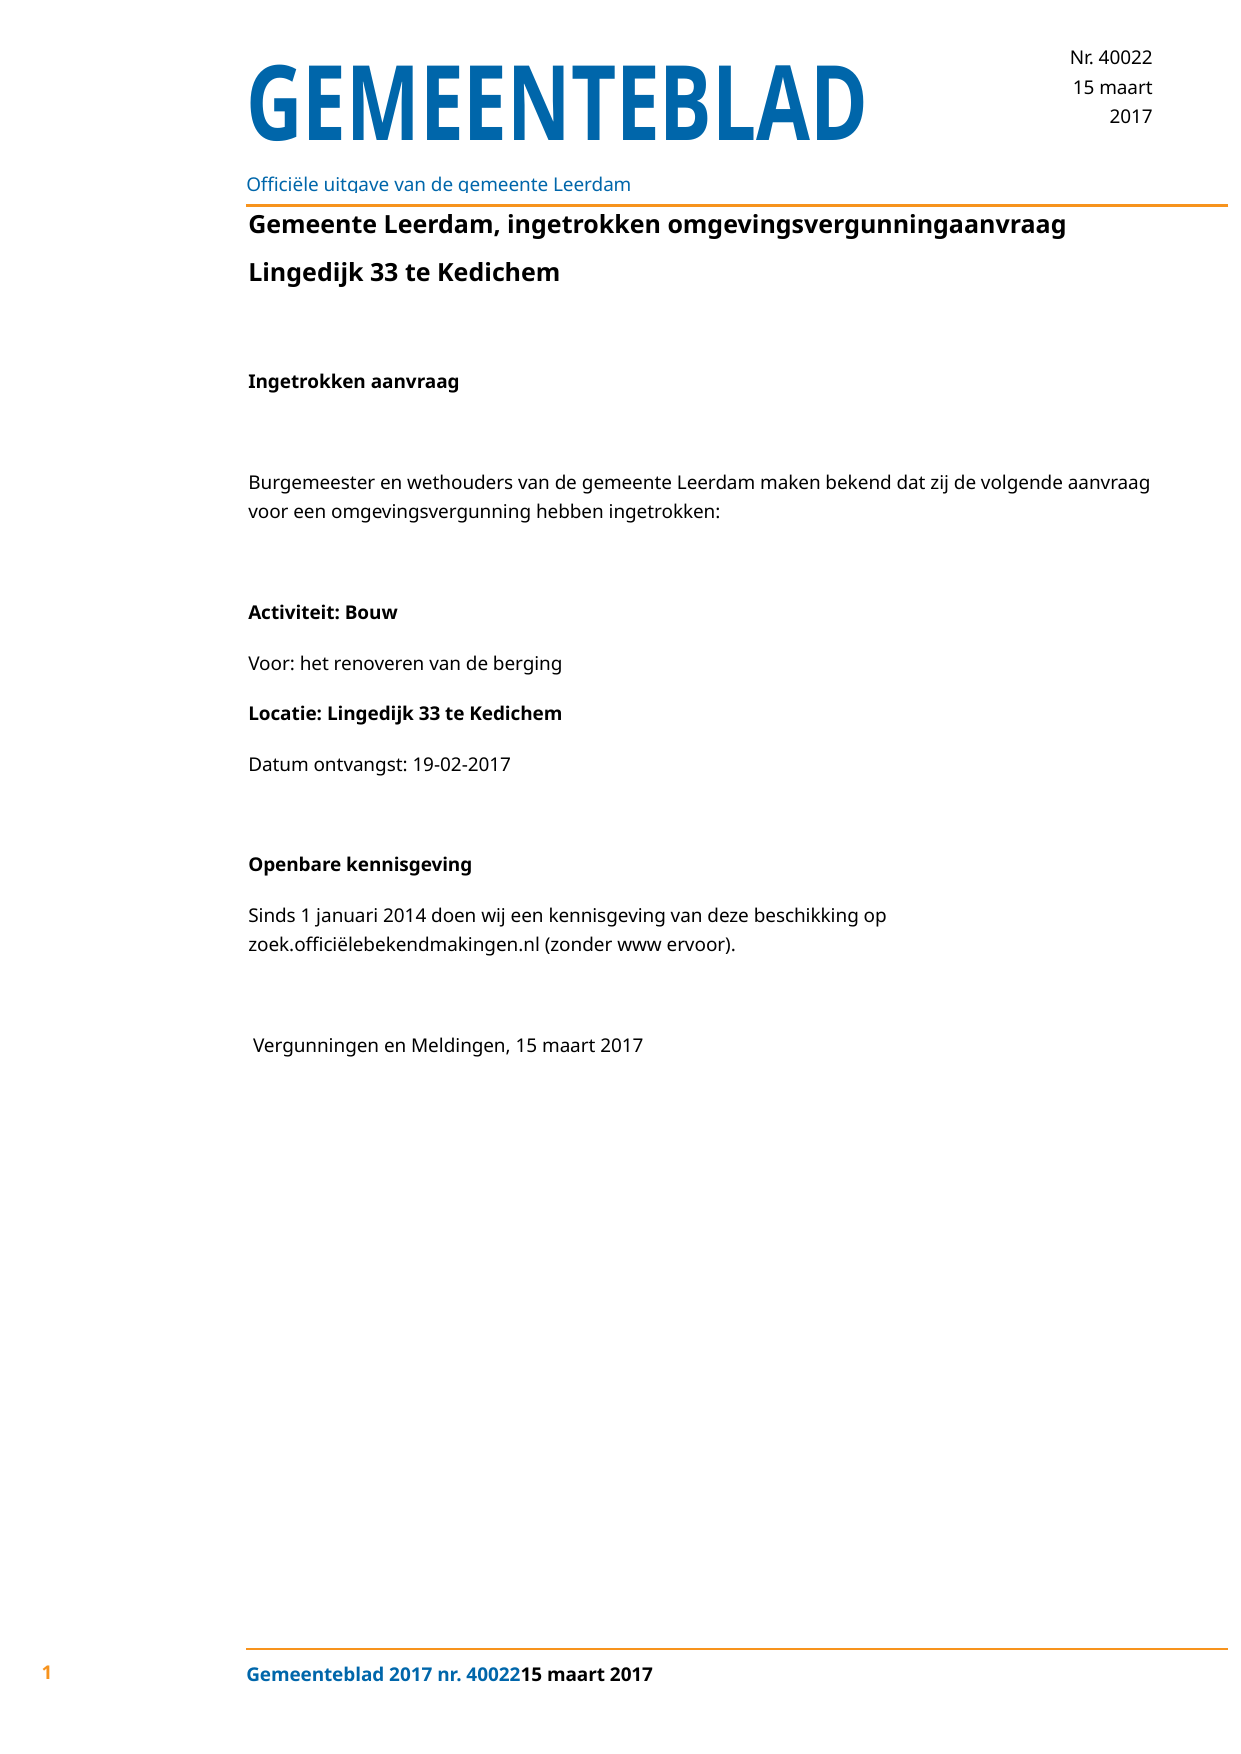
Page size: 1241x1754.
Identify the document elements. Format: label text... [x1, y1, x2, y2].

text Activiteit: Bouw [248, 599, 1152, 625]
text Gemeente Leerdam, ingetrokken omgevingsvergunningaanvraag Lingedijk 33 te Kedichem [248, 207, 1152, 288]
text Sinds 1 januari 2014 doen wij een kennisgeving van deze beschikking op zoek.officiëlebekendmakingen.nl (zonder www ervoor). [248, 902, 1152, 957]
text Vergunningen en Meldingen, 15 maart 2017 [248, 1032, 1152, 1058]
text Datum ontvangst: 19-02-2017 [248, 751, 1152, 777]
picture [41, 47, 231, 172]
text Openbare kennisgeving [248, 852, 1152, 877]
text Locatie: Lingedijk 33 te Kedichem [248, 700, 1152, 726]
text Ingetrokken aanvraag [248, 368, 1152, 394]
text Burgemeester en wethouders van de gemeente Leerdam maken bekend dat zij de volgende aanvraag voor een omgevingsvergunning hebben ingetrokken: [248, 469, 1152, 524]
text Voor: het renoveren van de berging [248, 650, 1152, 676]
